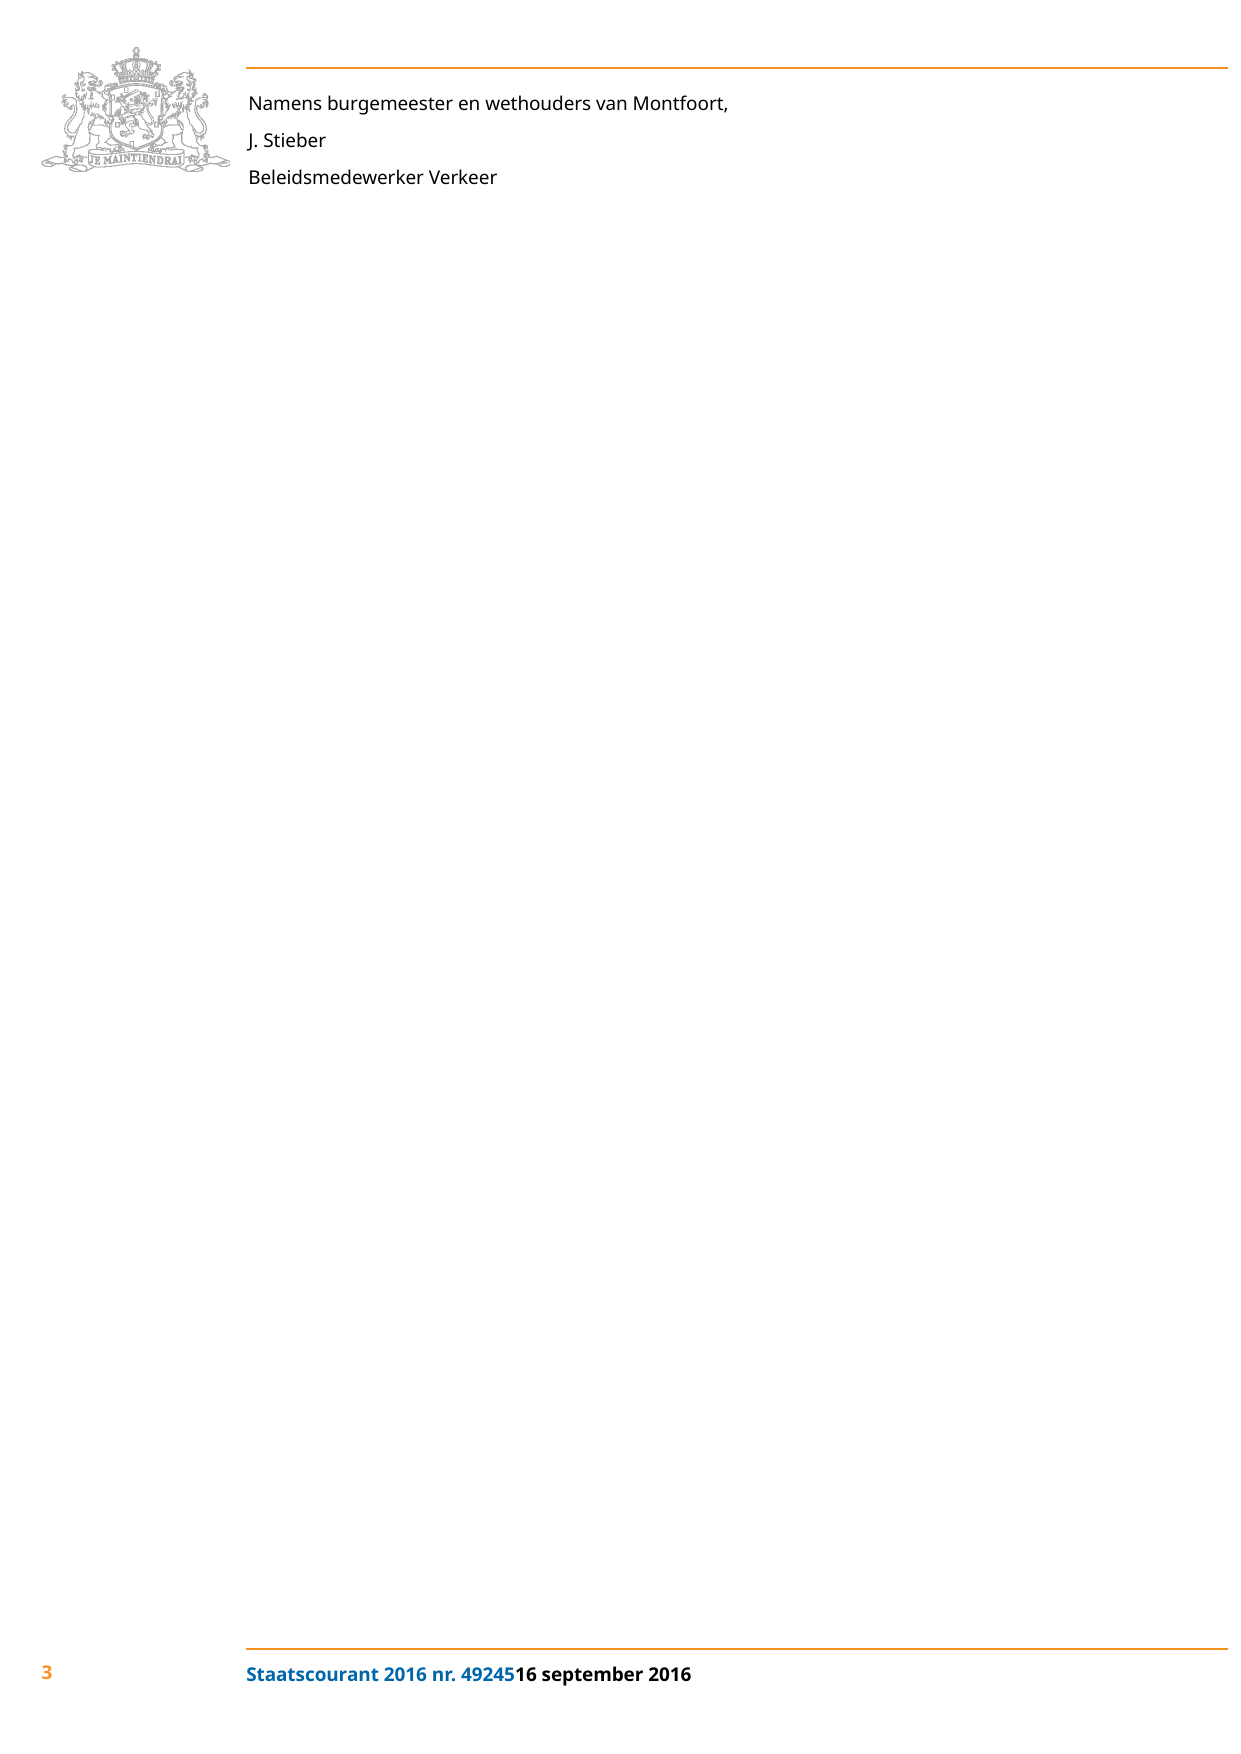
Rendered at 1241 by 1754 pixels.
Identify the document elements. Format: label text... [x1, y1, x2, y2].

picture [41, 47, 231, 172]
text J. Stieber [248, 132, 1152, 151]
text Beleidsmedewerker Verkeer [248, 169, 1152, 188]
text Namens burgemeester en wethouders van Montfoort, [248, 95, 1152, 114]
